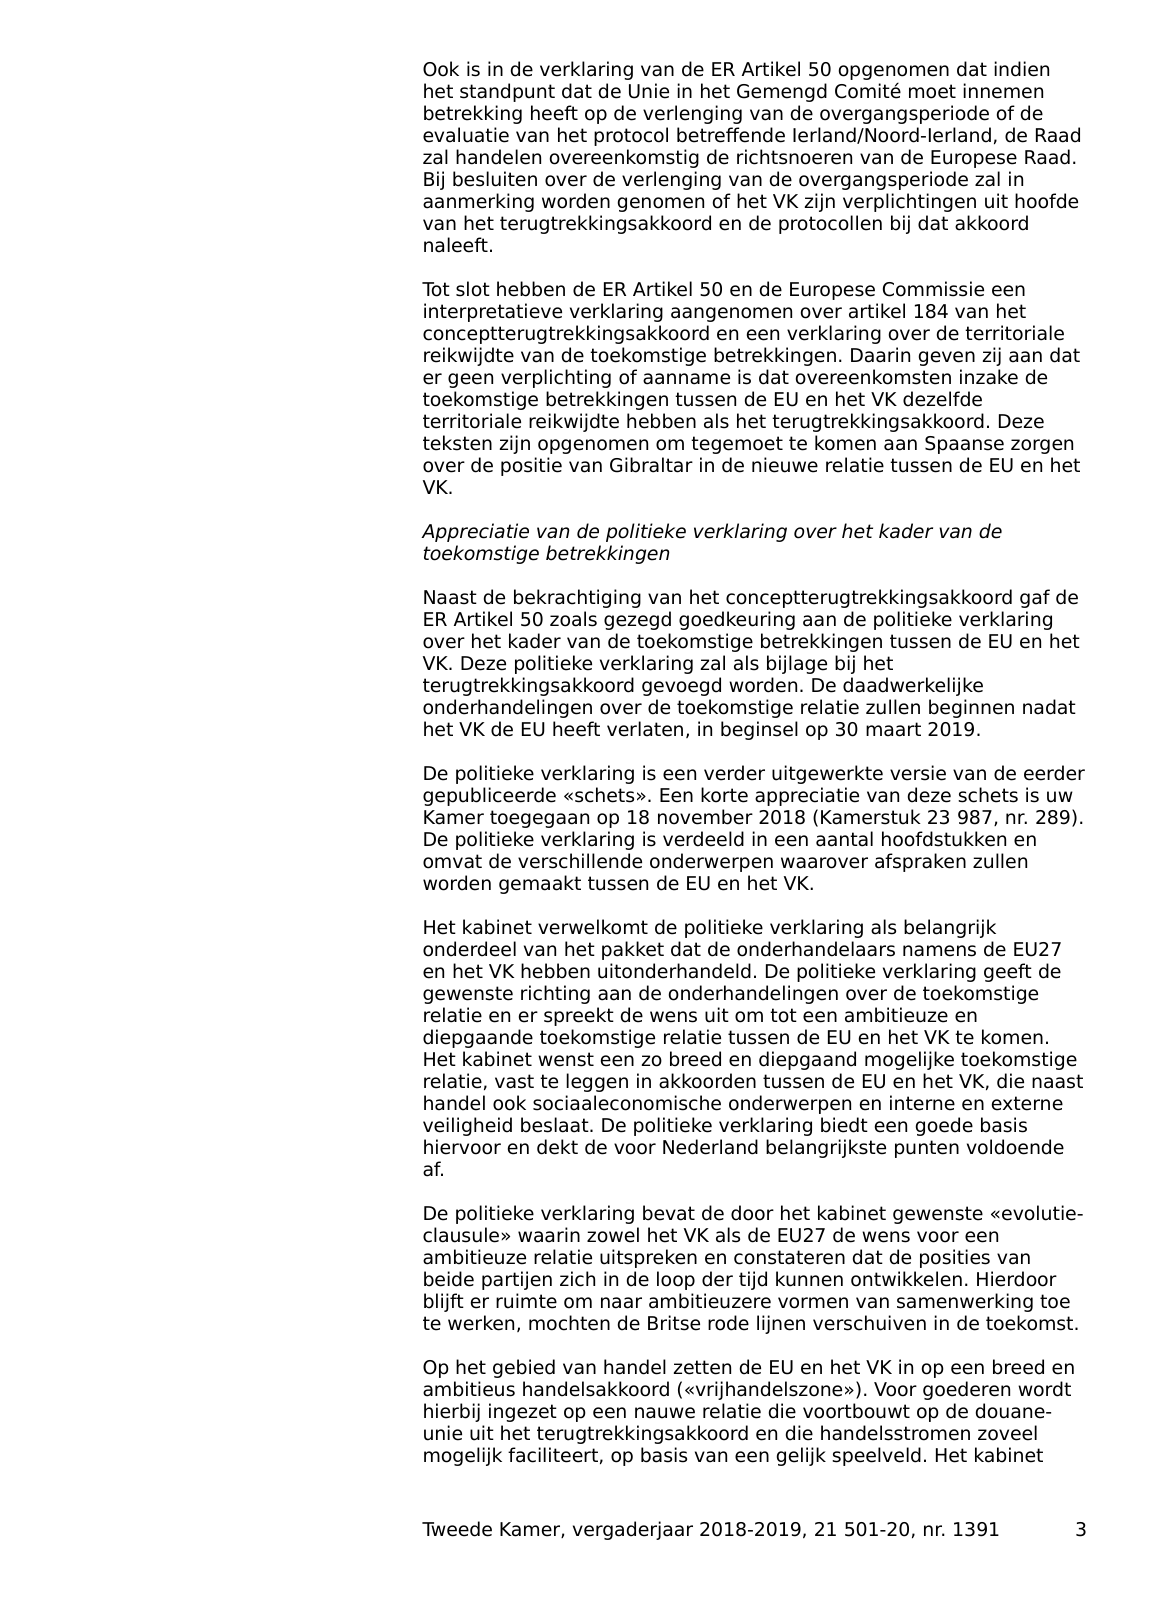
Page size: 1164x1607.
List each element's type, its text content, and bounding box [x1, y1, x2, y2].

subtitle Appreciatie van de politieke verklaring over het kader van de toekomstige betrekkingen [422, 521, 1087, 565]
text Op het gebied van handel zetten de EU en het VK in op een breed en ambitieus handelsakkoord («vrijhandelszone»). Voor goederen wordt hierbij ingezet op een nauwe relatie die voortbouwt op de douane-unie uit het terugtrekkingsakkoord en die handelsstromen zoveel mogelijk faciliteert, op basis van een gelijk speelveld. Het kabinet [422, 1357, 1087, 1467]
text Het kabinet verwelkomt de politieke verklaring als belangrijk onderdeel van het pakket dat de onderhandelaars namens de EU27 en het VK hebben uitonderhandeld. De politieke verklaring geeft de gewenste richting aan de onderhandelingen over de toekomstige relatie en er spreekt de wens uit om tot een ambitieuze en diepgaande toekomstige relatie tussen de EU en het VK te komen. Het kabinet wenst een zo breed en diepgaand mogelijke toekomstige relatie, vast te leggen in akkoorden tussen de EU en het VK, die naast handel ook sociaaleconomische onderwerpen en interne en externe veiligheid beslaat. De politieke verklaring biedt een goede basis hiervoor en dekt de voor Nederland belangrijkste punten voldoende af. [422, 917, 1087, 1181]
text Tot slot hebben de ER Artikel 50 en de Europese Commissie een interpretatieve verklaring aangenomen over artikel 184 van het conceptterugtrekkingsakkoord en een verklaring over de territoriale reikwijdte van de toekomstige betrekkingen. Daarin geven zij aan dat er geen verplichting of aanname is dat overeenkomsten inzake de toekomstige betrekkingen tussen de EU en het VK dezelfde territoriale reikwijdte hebben als het terugtrekkingsakkoord. Deze teksten zijn opgenomen om tegemoet te komen aan Spaanse zorgen over de positie van Gibraltar in de nieuwe relatie tussen de EU en het VK. [422, 279, 1087, 499]
text Ook is in de verklaring van de ER Artikel 50 opgenomen dat indien het standpunt dat de Unie in het Gemengd Comité moet innemen betrekking heeft op de verlenging van de overgangsperiode of de evaluatie van het protocol betreffende Ierland/Noord-Ierland, de Raad zal handelen overeenkomstig de richtsnoeren van de Europese Raad. Bij besluiten over de verlenging van de overgangsperiode zal in aanmerking worden genomen of het VK zijn verplichtingen uit hoofde van het terugtrekkingsakkoord en de protocollen bij dat akkoord naleeft. [422, 59, 1087, 257]
text De politieke verklaring bevat de door het kabinet gewenste «evolutie-clausule» waarin zowel het VK als de EU27 de wens voor een ambitieuze relatie uitspreken en constateren dat de posities van beide partijen zich in de loop der tijd kunnen ontwikkelen. Hierdoor blijft er ruimte om naar ambitieuzere vormen van samenwerking toe te werken, mochten de Britse rode lijnen verschuiven in de toekomst. [422, 1203, 1087, 1335]
text Naast de bekrachtiging van het conceptterugtrekkingsakkoord gaf de ER Artikel 50 zoals gezegd goedkeuring aan de politieke verklaring over het kader van de toekomstige betrekkingen tussen de EU en het VK. Deze politieke verklaring zal als bijlage bij het terugtrekkingsakkoord gevoegd worden. De daadwerkelijke onderhandelingen over de toekomstige relatie zullen beginnen nadat het VK de EU heeft verlaten, in beginsel op 30 maart 2019. [422, 587, 1087, 741]
text De politieke verklaring is een verder uitgewerkte versie van de eerder gepubliceerde «schets». Een korte appreciatie van deze schets is uw Kamer toegegaan op 18 november 2018 (Kamerstuk 23 987, nr. 289). De politieke verklaring is verdeeld in een aantal hoofdstukken en omvat de verschillende onderwerpen waarover afspraken zullen worden gemaakt tussen de EU en het VK. [422, 763, 1087, 895]
